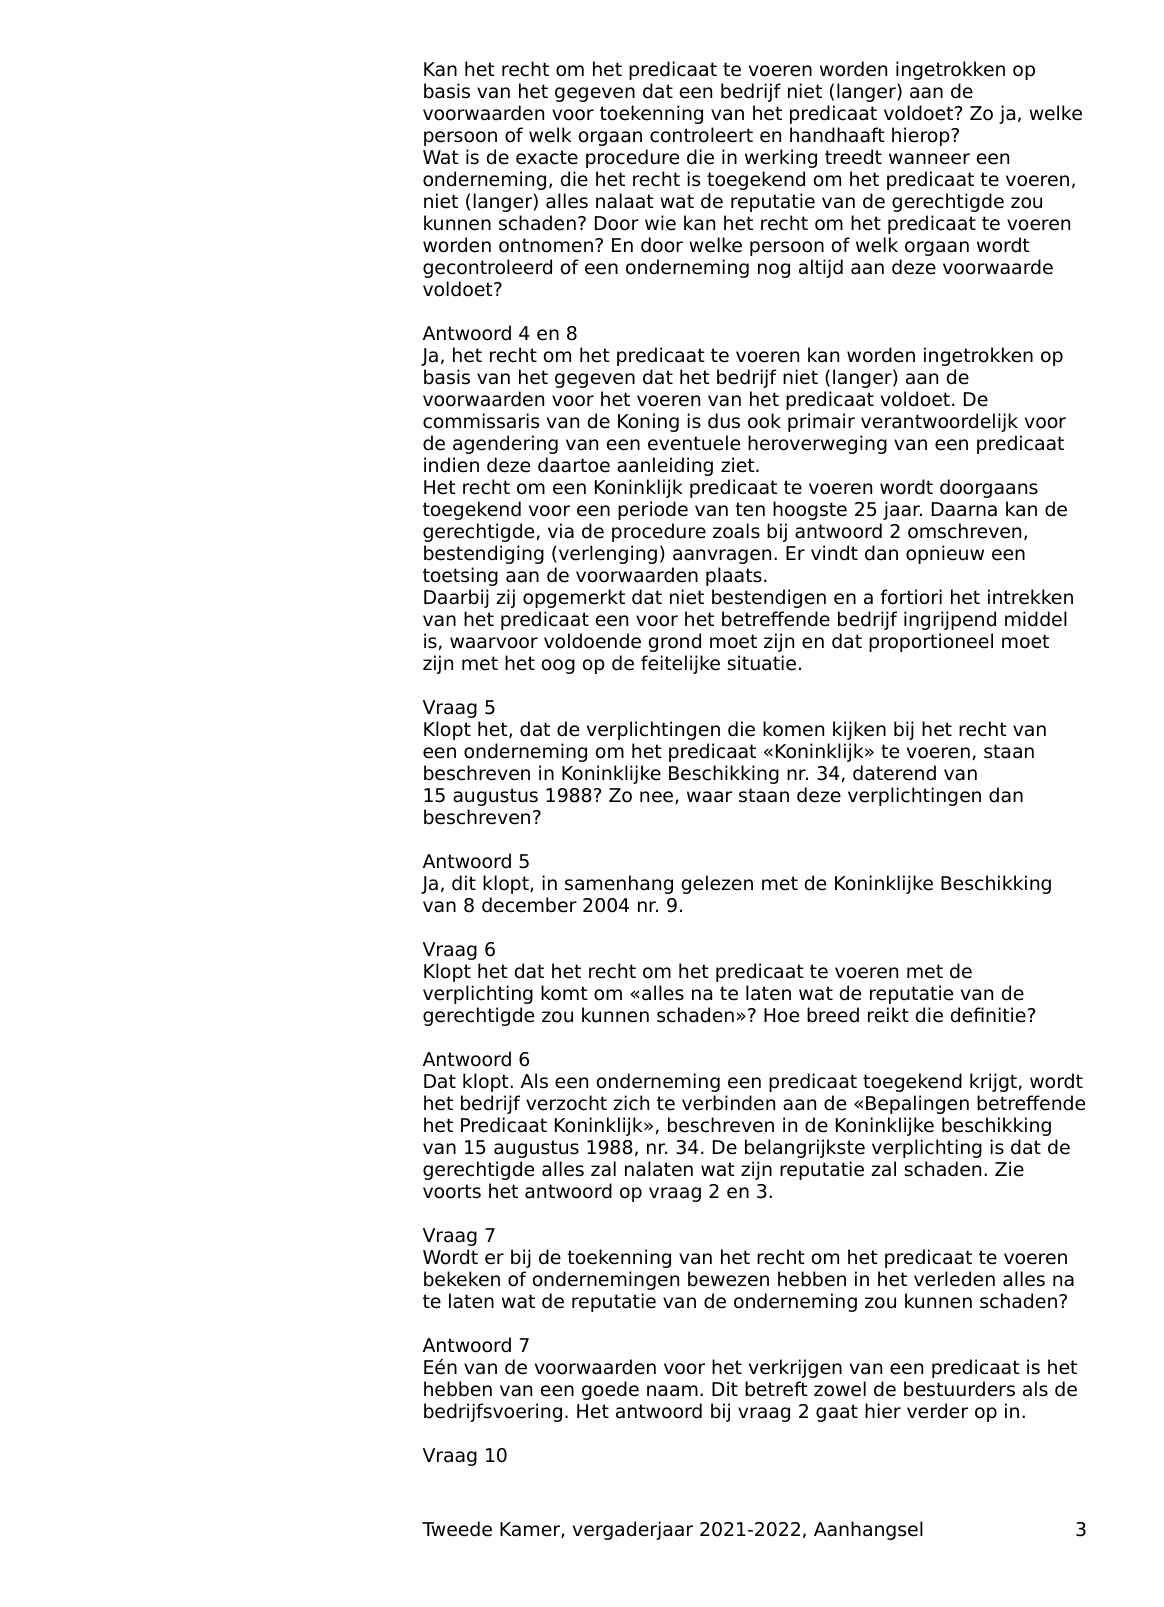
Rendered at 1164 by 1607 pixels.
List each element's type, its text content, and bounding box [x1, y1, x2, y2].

text Klopt het dat het recht om het predicaat te voeren met de verplichting komt om «alles na te laten wat de reputatie van de gerechtigde zou kunnen schaden»? Hoe breed reikt die definitie? [422, 961, 1087, 1027]
text Dat klopt. Als een onderneming een predicaat toegekend krijgt, wordt het bedrijf verzocht zich te verbinden aan de «Bepalingen betreffende het Predicaat Koninklijk», beschreven in de Koninklijke beschikking van 15 augustus 1988, nr. 34. De belangrijkste verplichting is dat de gerechtigde alles zal nalaten wat zijn reputatie zal schaden. Zie voorts het antwoord op vraag 2 en 3. [422, 1071, 1087, 1203]
text Kan het recht om het predicaat te voeren worden ingetrokken op basis van het gegeven dat een bedrijf niet (langer) aan de voorwaarden voor toekenning van het predicaat voldoet? Zo ja, welke persoon of welk orgaan controleert en handhaaft hierop? [422, 59, 1087, 147]
text Antwoord 5 [422, 851, 1087, 873]
text Antwoord 6 [422, 1049, 1087, 1071]
text Wordt er bij de toekenning van het recht om het predicaat te voeren bekeken of ondernemingen bewezen hebben in het verleden alles na te laten wat de reputatie van de onderneming zou kunnen schaden? [422, 1247, 1087, 1313]
text Ja, het recht om het predicaat te voeren kan worden ingetrokken op basis van het gegeven dat het bedrijf niet (langer) aan de voorwaarden voor het voeren van het predicaat voldoet. De commissaris van de Koning is dus ook primair verantwoordelijk voor de agendering van een eventuele heroverweging van een predicaat indien deze daartoe aanleiding ziet. [422, 345, 1087, 477]
text Klopt het, dat de verplichtingen die komen kijken bij het recht van een onderneming om het predicaat «Koninklijk» te voeren, staan beschreven in Koninklijke Beschikking nr. 34, daterend van 15 augustus 1988? Zo nee, waar staan deze verplichtingen dan beschreven? [422, 719, 1087, 829]
text Wat is de exacte procedure die in werking treedt wanneer een onderneming, die het recht is toegekend om het predicaat te voeren, niet (langer) alles nalaat wat de reputatie van de gerechtigde zou kunnen schaden? Door wie kan het recht om het predicaat te voeren worden ontnomen? En door welke persoon of welk orgaan wordt gecontroleerd of een onderneming nog altijd aan deze voorwaarde voldoet? [422, 147, 1087, 301]
text Vraag 7 [422, 1225, 1087, 1247]
text Het recht om een Koninklijk predicaat te voeren wordt doorgaans toegekend voor een periode van ten hoogste 25 jaar. Daarna kan de gerechtigde, via de procedure zoals bij antwoord 2 omschreven, bestendiging (verlenging) aanvragen. Er vindt dan opnieuw een toetsing aan de voorwaarden plaats. [422, 477, 1087, 587]
text Daarbij zij opgemerkt dat niet bestendigen en a fortiori het intrekken van het predicaat een voor het betreffende bedrijf ingrijpend middel is, waarvoor voldoende grond moet zijn en dat proportioneel moet zijn met het oog op de feitelijke situatie. [422, 587, 1087, 675]
text Vraag 10 [422, 1445, 1087, 1467]
text Vraag 5 [422, 697, 1087, 719]
text Eén van de voorwaarden voor het verkrijgen van een predicaat is het hebben van een goede naam. Dit betreft zowel de bestuurders als de bedrijfsvoering. Het antwoord bij vraag 2 gaat hier verder op in. [422, 1357, 1087, 1423]
text Antwoord 7 [422, 1335, 1087, 1357]
text Vraag 6 [422, 939, 1087, 961]
text Antwoord 4 en 8 [422, 323, 1087, 345]
text Ja, dit klopt, in samenhang gelezen met de Koninklijke Beschikking van 8 december 2004 nr. 9. [422, 873, 1087, 917]
